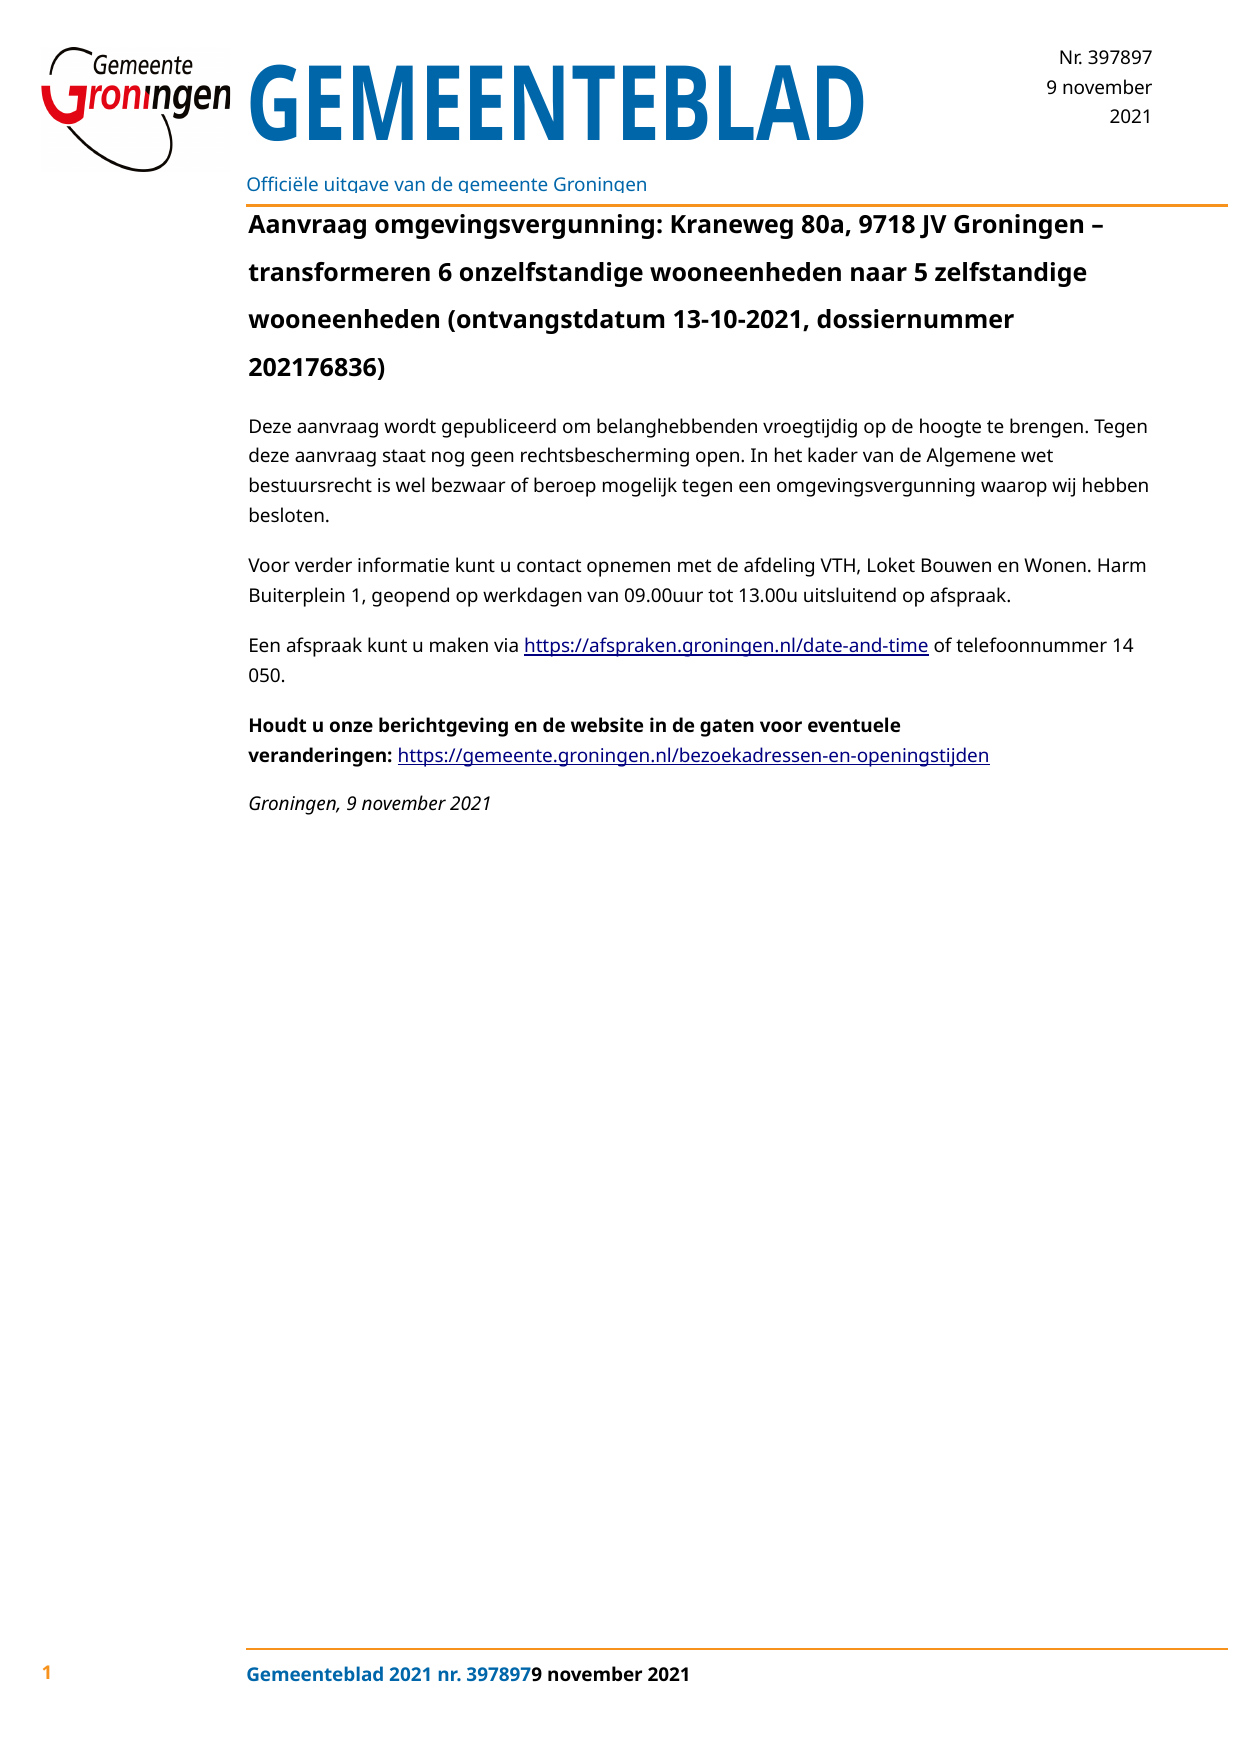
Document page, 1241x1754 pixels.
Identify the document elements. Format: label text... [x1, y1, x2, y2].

text Voor verder informatie kunt u contact opnemen met de afdeling VTH, Loket Bouwen en Wonen. Harm Buiterplein 1, geopend op werkdagen van 09.00uur tot 13.00u uitsluitend op afspraak. [248, 552, 1152, 608]
text Aanvraag omgevingsvergunning: Kraneweg 80a, 9718 JV Groningen – transformeren 6 onzelfstandige wooneenheden naar 5 zelfstandige wooneenheden (ontvangstdatum 13-10-2021, dossiernummer 202176836) [248, 207, 1152, 384]
text Deze aanvraag wordt gepubliceerd om belanghebbenden vroegtijdig op de hoogte te brengen. Tegen deze aanvraag staat nog geen rechtsbescherming open. In het kader van de Algemene wet bestuursrecht is wel bezwaar of beroep mogelijk tegen een omgevingsvergunning waarop wij hebben besloten. [248, 413, 1152, 528]
picture [41, 47, 231, 172]
text Een afspraak kunt u maken via https://afspraken.groningen.nl/date-and-time of telefoonnummer 14 050. [248, 632, 1152, 688]
text Houdt u onze berichtgeving en de website in de gaten voor eventuele veranderingen: https://gemeente.groningen.nl/bezoekadressen-en-openingstijden [248, 712, 1152, 768]
text Groningen, 9 november 2021 [248, 790, 1152, 815]
